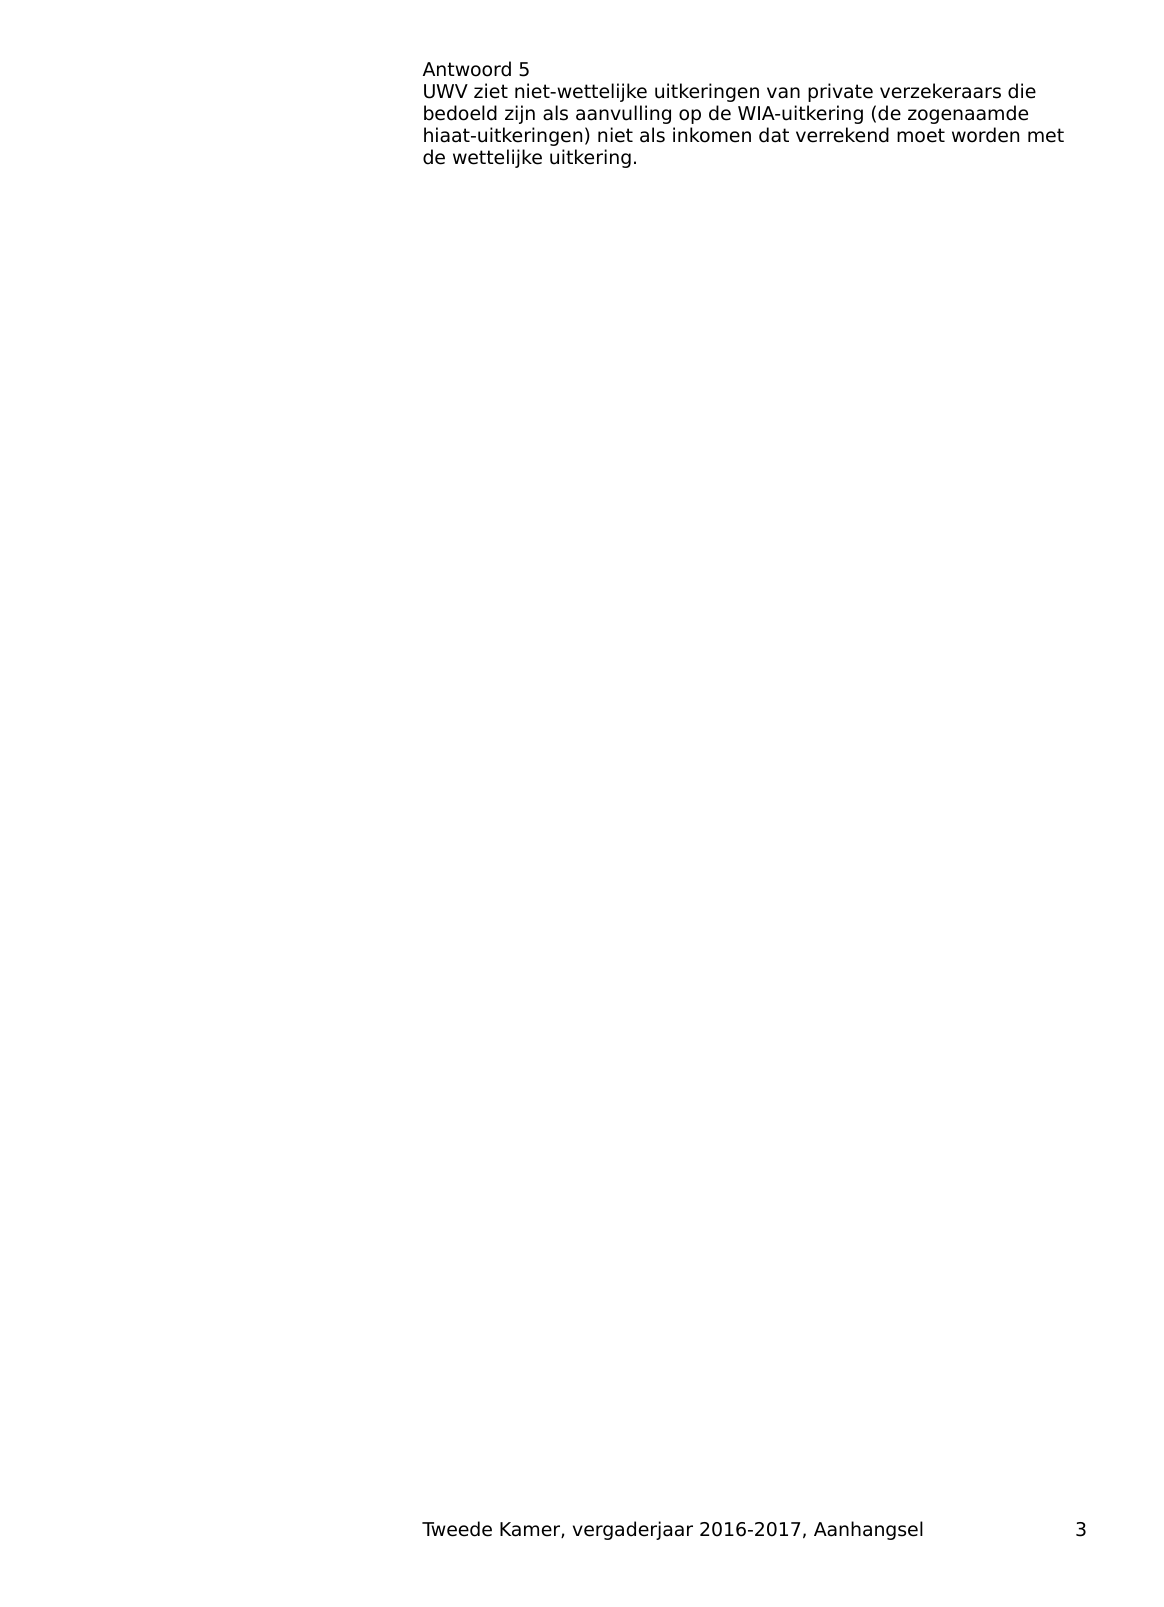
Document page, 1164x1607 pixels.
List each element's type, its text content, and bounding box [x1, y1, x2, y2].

text UWV ziet niet-wettelijke uitkeringen van private verzekeraars die bedoeld zijn als aanvulling op de WIA-uitkering (de zogenaamde hiaat-uitkeringen) niet als inkomen dat verrekend moet worden met de wettelijke uitkering. [422, 81, 1087, 169]
text Antwoord 5 [422, 59, 1087, 81]
